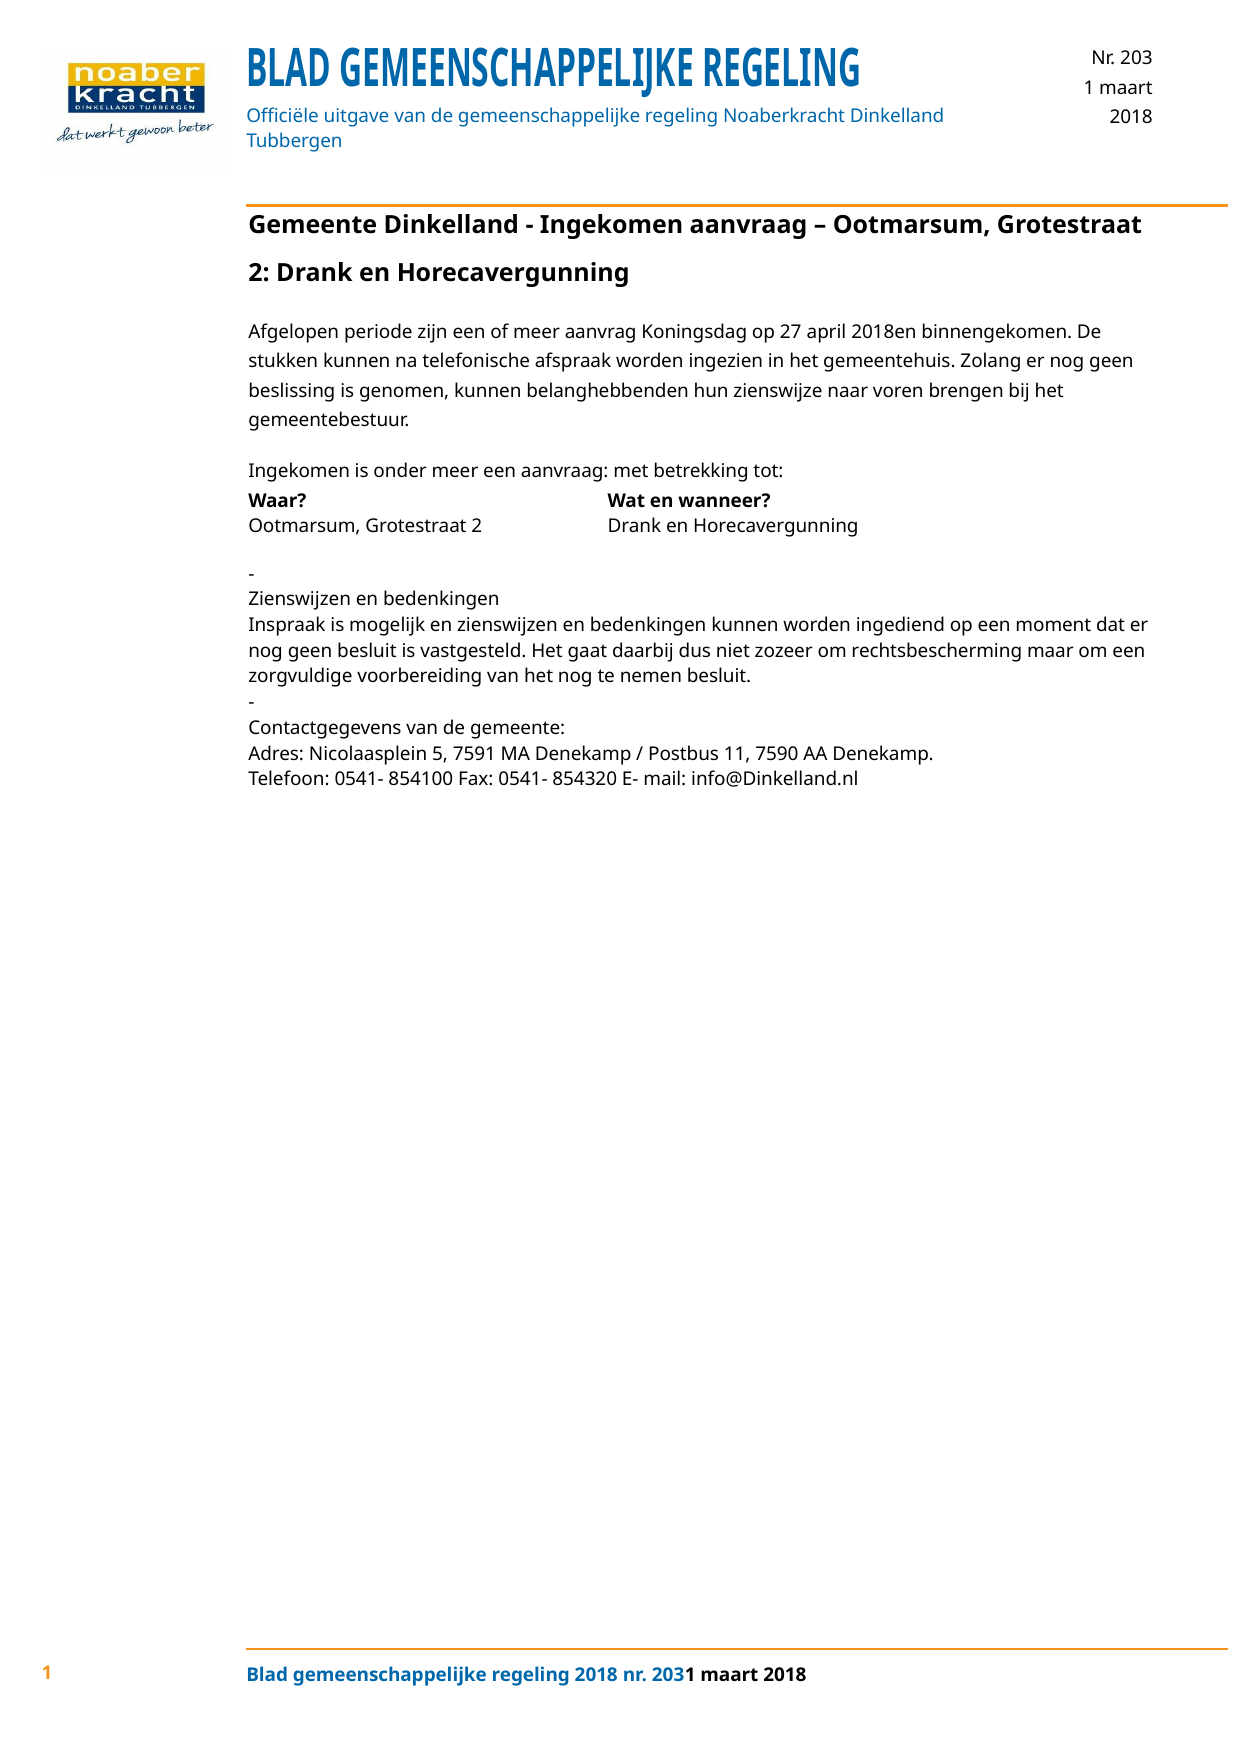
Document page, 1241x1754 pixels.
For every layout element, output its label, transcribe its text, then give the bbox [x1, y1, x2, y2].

text - [248, 560, 1152, 585]
text Adres: Nicolaasplein 5, 7591 MA Denekamp / Postbus 11, 7590 AA Denekamp. [248, 740, 1152, 766]
table_cell Drank en Horecavergunning [608, 513, 1152, 538]
text Contactgegevens van de gemeente: [248, 714, 1152, 740]
table_header Waar? [248, 487, 607, 512]
text Inspraak is mogelijk en zienswijzen en bedenkingen kunnen worden ingediend op een moment dat er nog geen besluit is vastgesteld. Het gaat daarbij dus niet zozeer om rechtsbescherming maar om een zorgvuldige voorbereiding van het nog te nemen besluit. [248, 611, 1152, 688]
text Zienswijzen en bedenkingen [248, 585, 1152, 611]
text Afgelopen periode zijn een of meer aanvrag Koningsdag op 27 april 2018en binnengekomen. De stukken kunnen na telefonische afspraak worden ingezien in het gemeentehuis. Zolang er nog geen beslissing is genomen, kunnen belanghebbenden hun zienswijze naar voren brengen bij het gemeentebestuur. [248, 318, 1152, 432]
table_cell Ootmarsum, Grotestraat 2 [248, 513, 607, 538]
text - [248, 688, 1152, 714]
text Gemeente Dinkelland - Ingekomen aanvraag – Ootmarsum, Grotestraat 2: Drank en Horecavergunning [248, 207, 1152, 288]
text Telefoon: 0541- 854100 Fax: 0541- 854320 E- mail: info@Dinkelland.nl [248, 766, 1152, 791]
picture [41, 47, 231, 172]
table_header Wat en wanneer? [608, 487, 1152, 512]
text Ingekomen is onder meer een aanvraag: met betrekking tot: [248, 457, 1152, 483]
